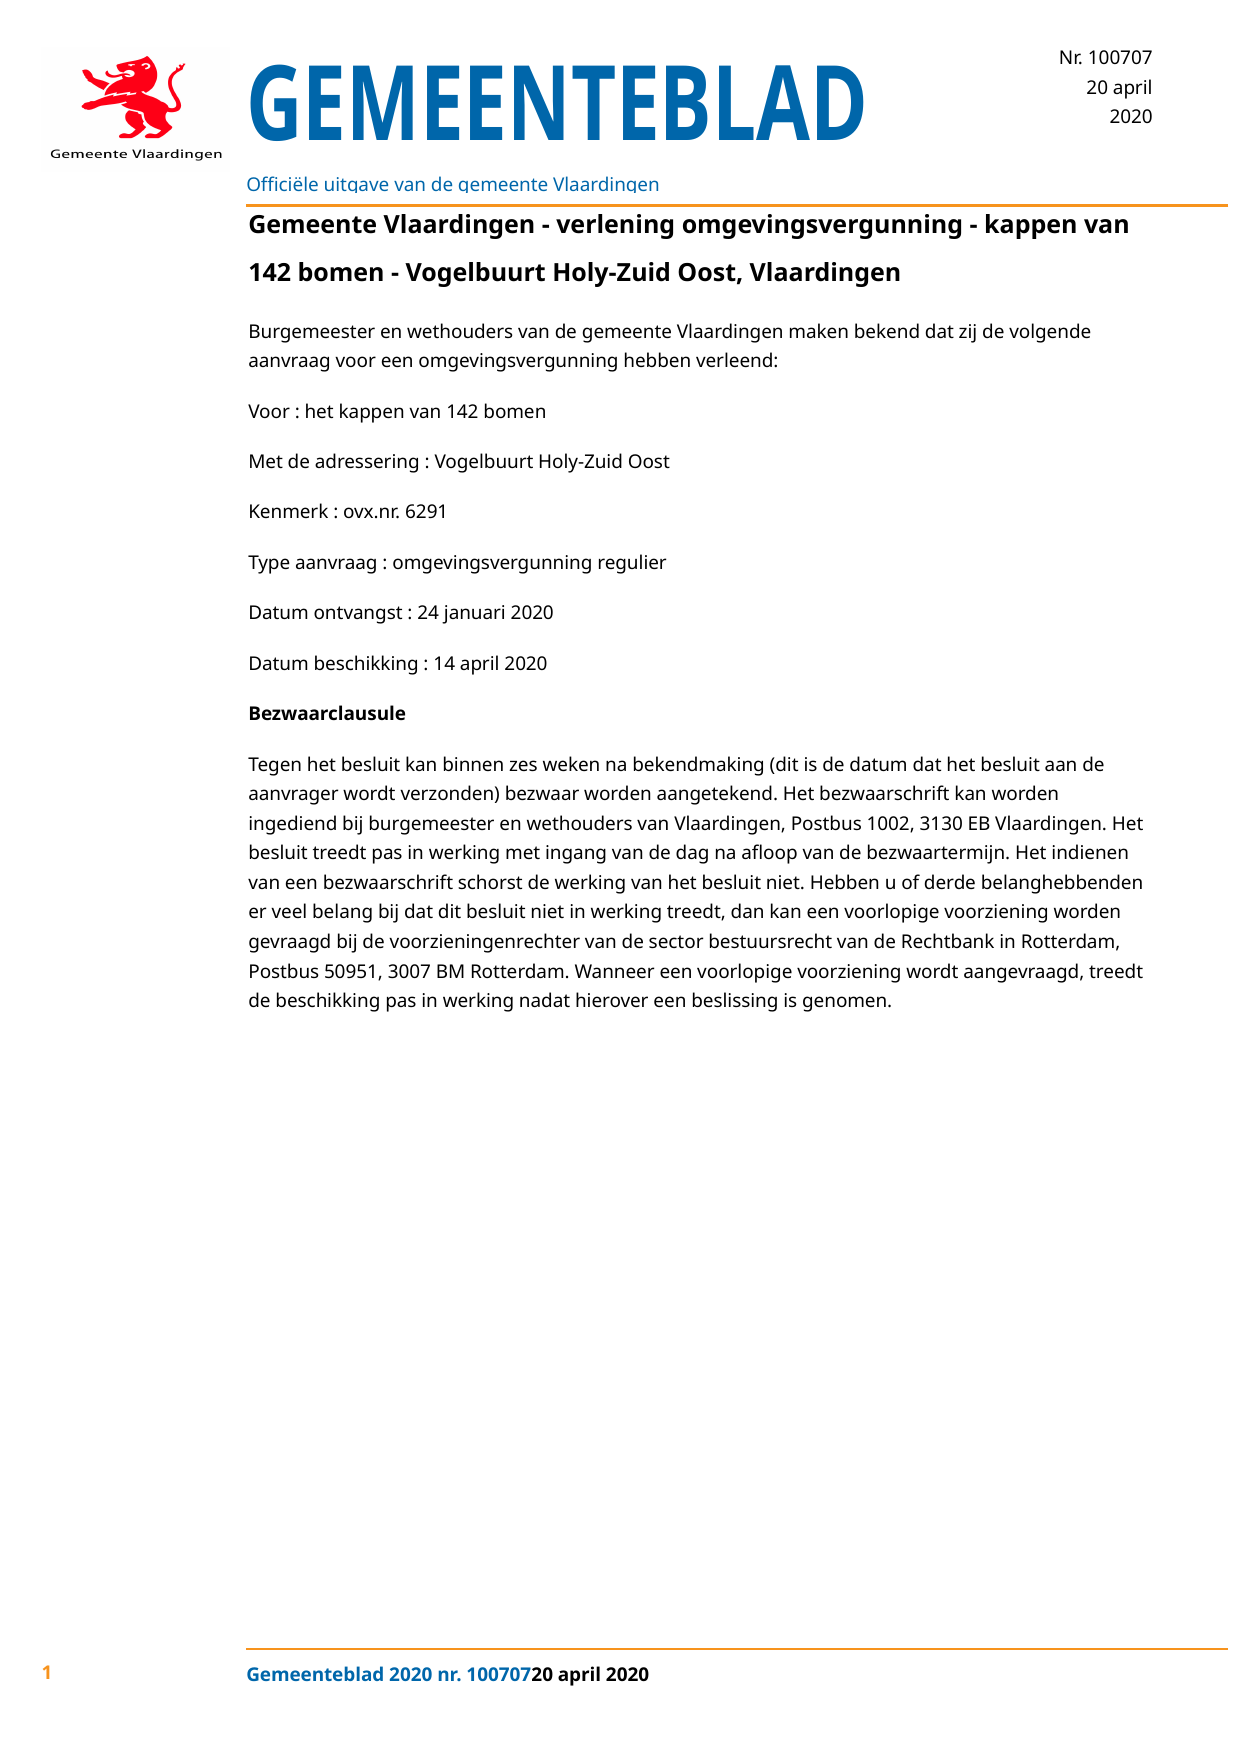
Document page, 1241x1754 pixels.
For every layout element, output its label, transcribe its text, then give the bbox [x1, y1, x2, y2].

text Gemeente Vlaardingen - verlening omgevingsvergunning - kappen van 142 bomen - Vogelbuurt Holy-Zuid Oost, Vlaardingen [248, 207, 1152, 288]
text Met de adressering : Vogelbuurt Holy-Zuid Oost [248, 448, 1152, 474]
text Tegen het besluit kan binnen zes weken na bekendmaking (dit is de datum dat het besluit aan de aanvrager wordt verzonden) bezwaar worden aangetekend. Het bezwaarschrift kan worden ingediend bij burgemeester en wethouders van Vlaardingen, Postbus 1002, 3130 EB Vlaardingen. Het besluit treedt pas in werking met ingang van de dag na afloop van de bezwaartermijn. Het indienen van een bezwaarschrift schorst de werking van het besluit niet. Hebben u of derde belanghebbenden er veel belang bij dat dit besluit niet in werking treedt, dan kan een voorlopige voorziening worden gevraagd bij de voorzieningenrechter van de sector bestuursrecht van de Rechtbank in Rotterdam, Postbus 50951, 3007 BM Rotterdam. Wanneer een voorlopige voorziening wordt aangevraagd, treedt de beschikking pas in werking nadat hierover een beslissing is genomen. [248, 751, 1152, 1013]
text Type aanvraag : omgevingsvergunning regulier [248, 549, 1152, 575]
text Datum beschikking : 14 april 2020 [248, 650, 1152, 676]
text Kenmerk : ovx.nr. 6291 [248, 499, 1152, 524]
text Burgemeester en wethouders van de gemeente Vlaardingen maken bekend dat zij de volgende aanvraag voor een omgevingsvergunning hebben verleend: [248, 318, 1152, 373]
text Datum ontvangst : 24 januari 2020 [248, 599, 1152, 625]
text Bezwaarclausule [248, 700, 1152, 726]
picture [41, 47, 231, 172]
text Voor : het kappen van 142 bomen [248, 398, 1152, 424]
